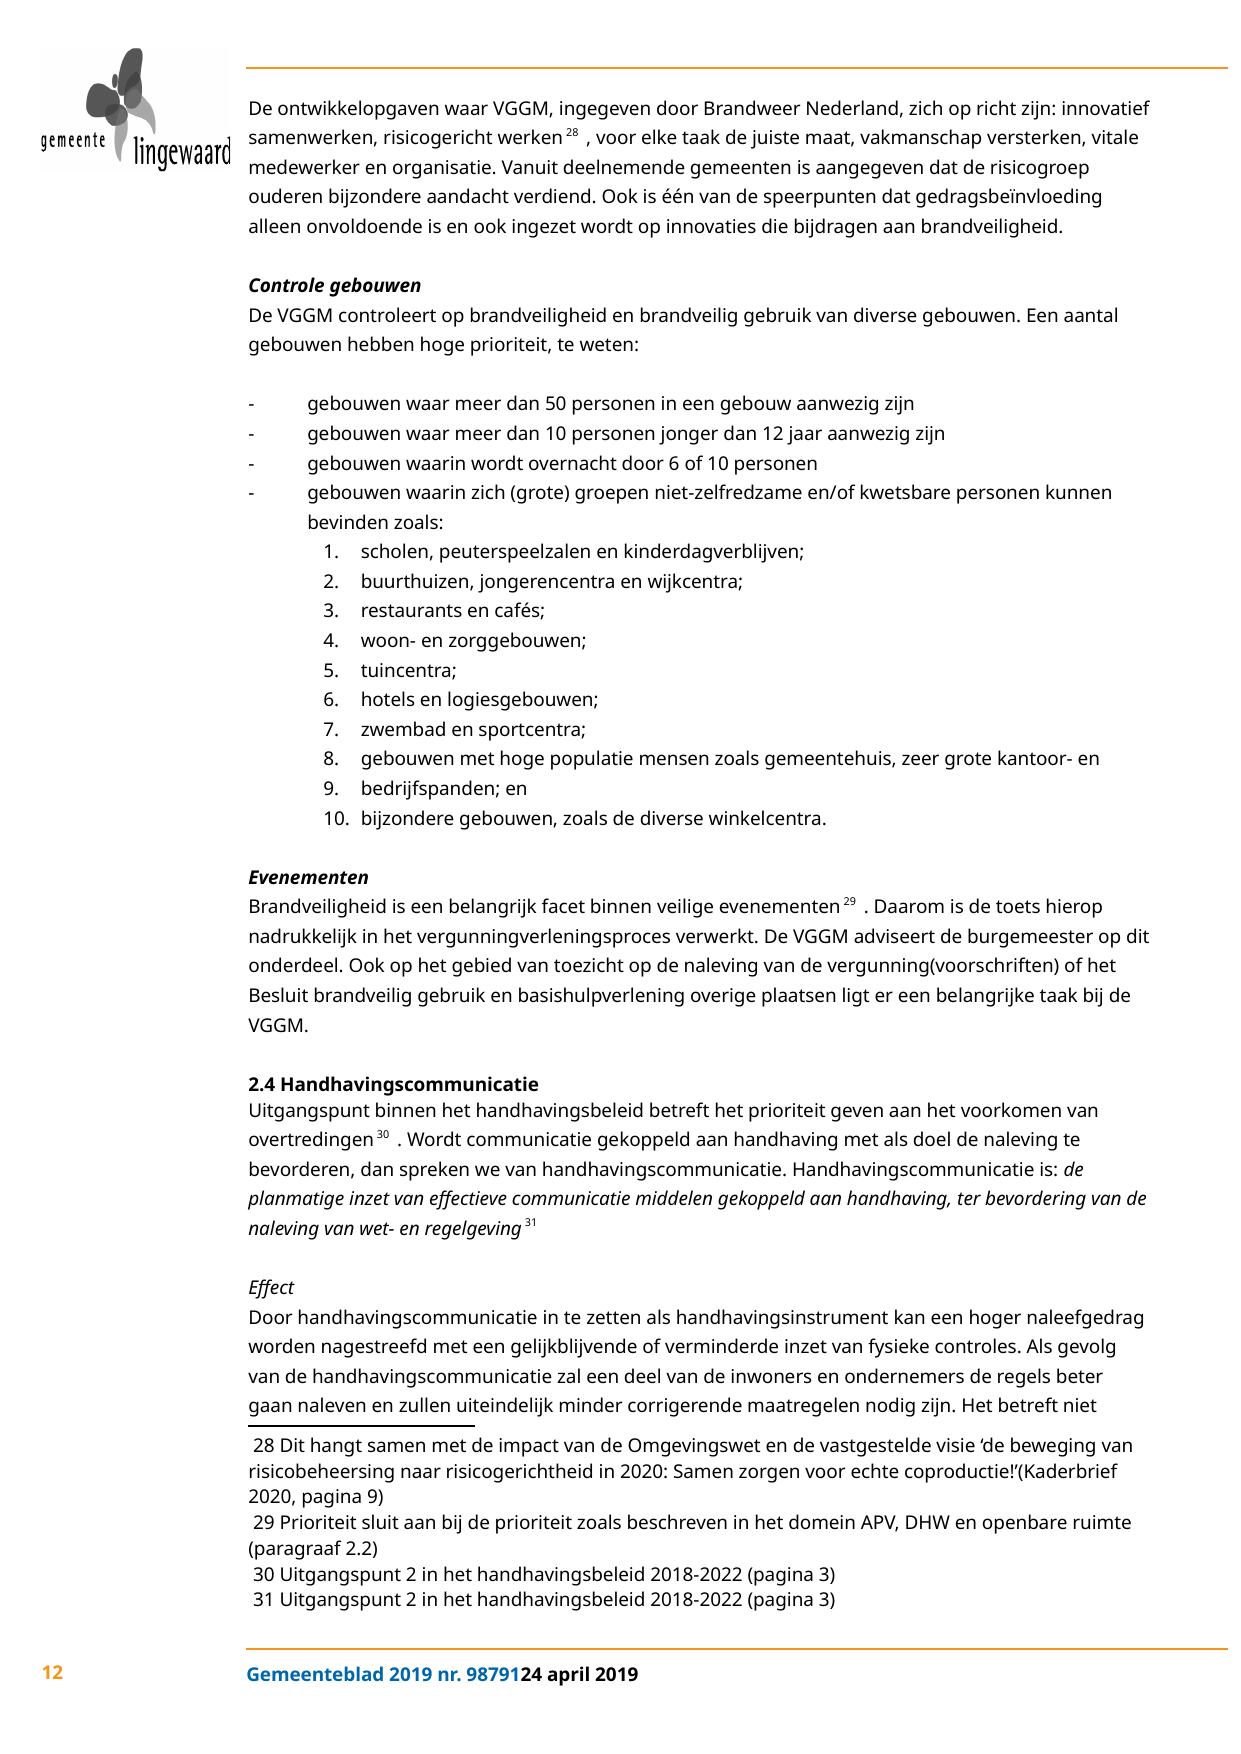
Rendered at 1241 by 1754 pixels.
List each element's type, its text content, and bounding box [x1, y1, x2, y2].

text De VGGM controleert op brandveiligheid en brandveilig gebruik van diverse gebouwen. Een aantal gebouwen hebben hoge prioriteit, te weten: [248, 302, 1152, 357]
list gebouwen waar meer dan 50 personen in een gebouw aanwezig zijn [248, 391, 1152, 416]
list bedrijfspanden; en [323, 775, 1152, 801]
list gebouwen waar meer dan 10 personen jonger dan 12 jaar aanwezig zijn [248, 420, 1152, 446]
list restaurants en cafés; [323, 598, 1152, 623]
text Controle gebouwen [248, 272, 1152, 298]
list scholen, peuterspeelzalen en kinderdagverblijven; [323, 538, 1152, 564]
list gebouwen waarin wordt overnacht door 6 of 10 personen [248, 450, 1152, 476]
text Evenementen [248, 864, 1152, 890]
text Dit hangt samen met de impact van de Omgevingswet en de vastgestelde visie ‘de beweging van risicobeheersing naar risicogerichtheid in 2020: Samen zorgen voor echte coproductie!’(Kaderbrief 2020, pagina 9) [248, 1432, 1152, 1509]
text 2.4 Handhavingscommunicatie [248, 1071, 1152, 1097]
text Uitgangspunt binnen het handhavingsbeleid betreft het prioriteit geven aan het voorkomen van overtredingen . Wordt communicatie gekoppeld aan handhaving met als doel de naleving te bevorderen, dan spreken we van handhavingscommunicatie. Handhavingscommunicatie is: de planmatige inzet van effectieve communicatie middelen gekoppeld aan handhaving, ter bevordering van de naleving van wet- en regelgeving [248, 1097, 1152, 1241]
text De ontwikkelopgaven waar VGGM, ingegeven door Brandweer Nederland, zich op richt zijn: innovatief samenwerken, risicogericht werken , voor elke taak de juiste maat, vakmanschap versterken, vitale medewerker en organisatie. Vanuit deelnemende gemeenten is aangegeven dat de risicogroep ouderen bijzondere aandacht verdiend. Ook is één van de speerpunten dat gedragsbeïnvloeding alleen onvoldoende is en ook ingezet wordt op innovaties die bijdragen aan brandveiligheid. [248, 95, 1152, 239]
list zwembad en sportcentra; [323, 716, 1152, 742]
text Effect [248, 1274, 1152, 1300]
list woon- en zorggebouwen; [323, 627, 1152, 653]
text Prioriteit sluit aan bij de prioriteit zoals beschreven in het domein APV, DHW en openbare ruimte (paragraaf 2.2) [248, 1509, 1152, 1561]
list gebouwen met hoge populatie mensen zoals gemeentehuis, zeer grote kantoor- en [323, 746, 1152, 771]
text Uitgangspunt 2 in het handhavingsbeleid 2018-2022 (pagina 3) [248, 1586, 1152, 1612]
text Door handhavingscommunicatie in te zetten als handhavingsinstrument kan een hoger naleefgedrag worden nagestreefd met een gelijkblijvende of verminderde inzet van fysieke controles. Als gevolg van de handhavingscommunicatie zal een deel van de inwoners en ondernemers de regels beter gaan naleven en zullen uiteindelijk minder corrigerende maatregelen nodig zijn. Het betreft niet [248, 1304, 1152, 1418]
picture [41, 47, 231, 172]
list gebouwen waarin zich (grote) groepen niet-zelfredzame en/of kwetsbare personen kunnen bevinden zoals: [248, 479, 1152, 535]
list bijzondere gebouwen, zoals de diverse winkelcentra. [323, 805, 1152, 831]
list tuincentra; [323, 657, 1152, 683]
list hotels en logiesgebouwen; [323, 686, 1152, 712]
list buurthuizen, jongerencentra en wijkcentra; [323, 568, 1152, 594]
text Uitgangspunt 2 in het handhavingsbeleid 2018-2022 (pagina 3) [248, 1561, 1152, 1586]
text Brandveiligheid is een belangrijk facet binnen veilige evenementen . Daarom is de toets hierop nadrukkelijk in het vergunningverleningsproces verwerkt. De VGGM adviseert de burgemeester op dit onderdeel. Ook op het gebied van toezicht op de naleving van de vergunning(voorschriften) of het Besluit brandveilig gebruik en basishulpverlening overige plaatsen ligt er een belangrijke taak bij de VGGM. [248, 893, 1152, 1038]
